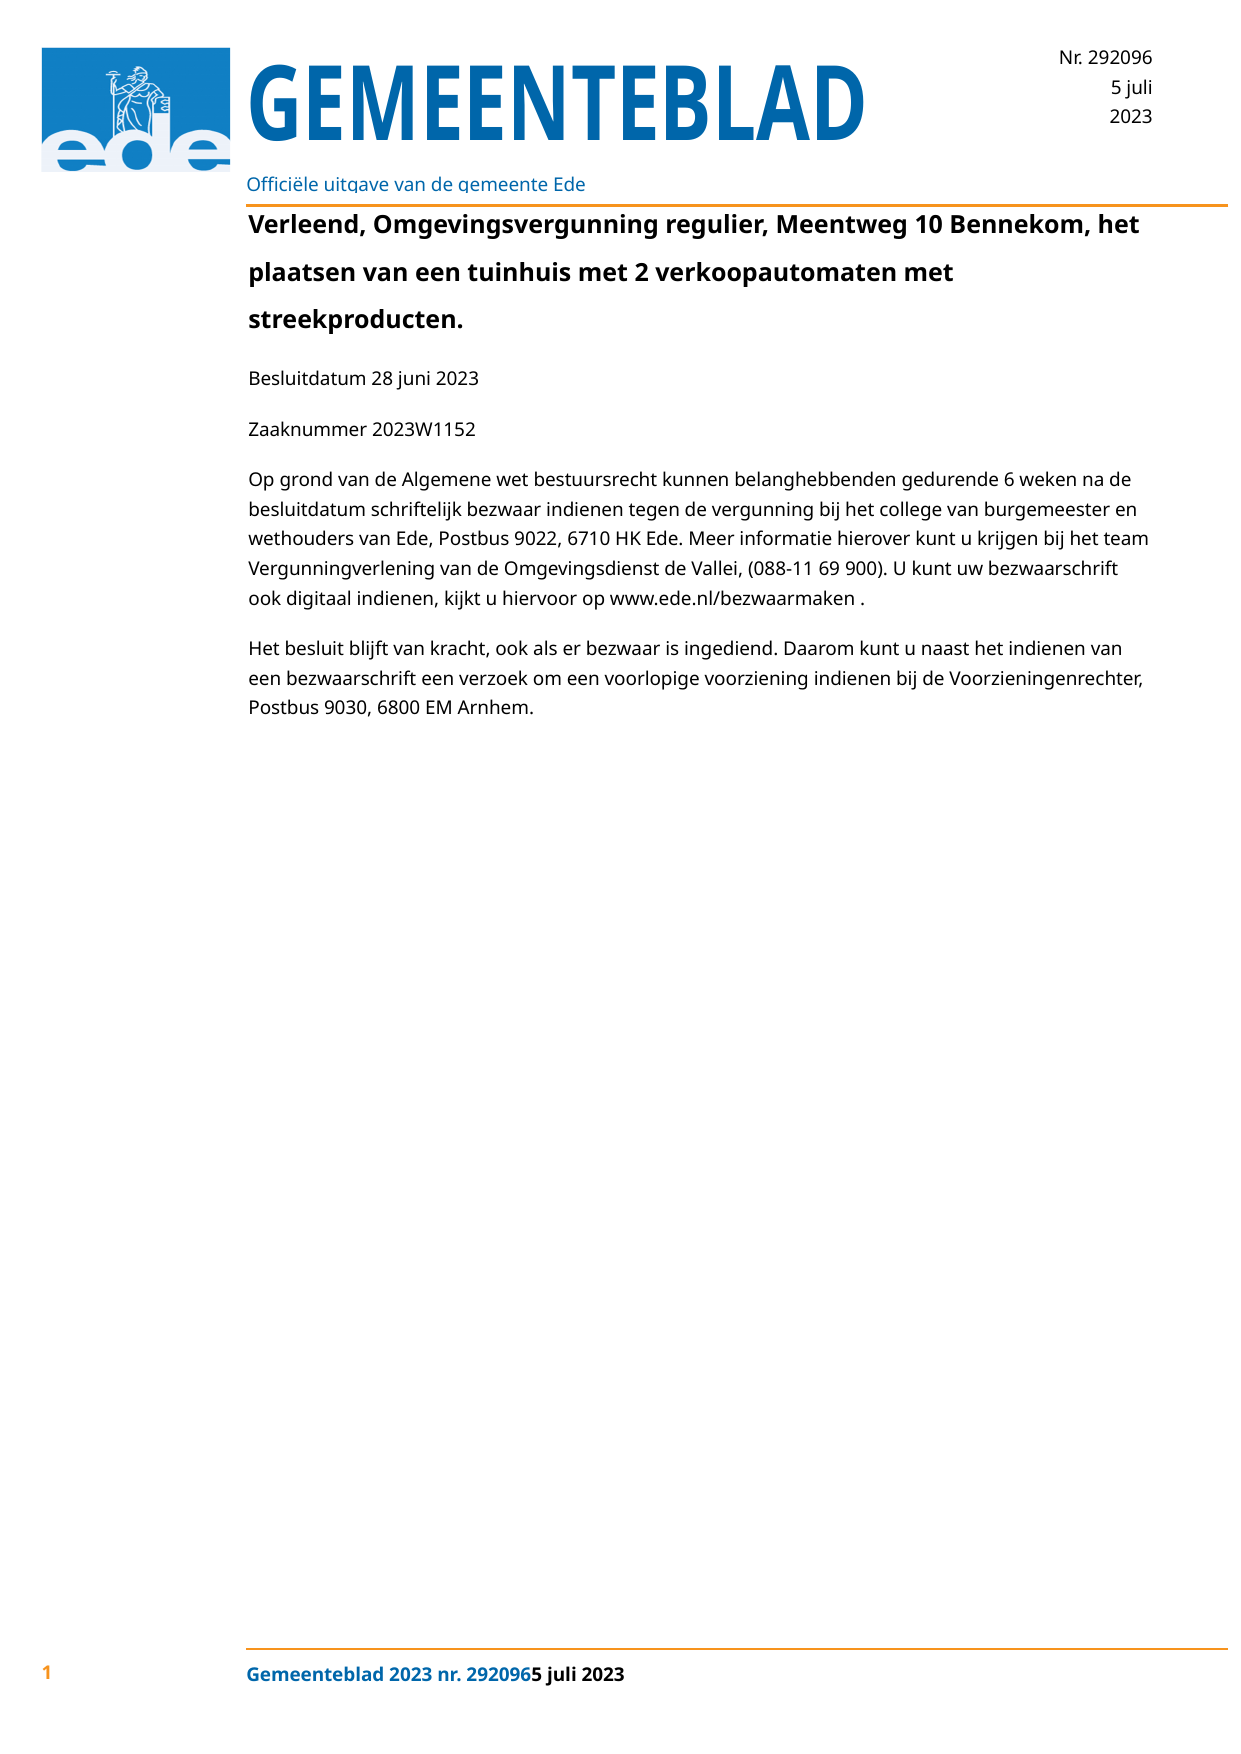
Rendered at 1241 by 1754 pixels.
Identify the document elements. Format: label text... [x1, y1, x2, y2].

picture [41, 47, 231, 172]
text Op grond van de Algemene wet bestuursrecht kunnen belanghebbenden gedurende 6 weken na de besluitdatum schriftelijk bezwaar indienen tegen de vergunning bij het college van burgemeester en wethouders van Ede, Postbus 9022, 6710 HK Ede. Meer informatie hierover kunt u krijgen bij het team Vergunningverlening van de Omgevingsdienst de Vallei, (088-11 69 900). U kunt uw bezwaarschrift ook digitaal indienen, kijkt u hiervoor op www.ede.nl/bezwaarmaken . [248, 466, 1152, 610]
text Zaaknummer 2023W1152 [248, 416, 1152, 442]
text Besluitdatum 28 juni 2023 [248, 366, 1152, 391]
text Verleend, Omgevingsvergunning regulier, Meentweg 10 Bennekom, het plaatsen van een tuinhuis met 2 verkoopautomaten met streekproducten. [248, 207, 1152, 336]
text Het besluit blijft van kracht, ook als er bezwaar is ingediend. Daarom kunt u naast het indienen van een bezwaarschrift een verzoek om een voorlopige voorziening indienen bij de Voorzieningenrechter, Postbus 9030, 6800 EM Arnhem. [248, 635, 1152, 720]
